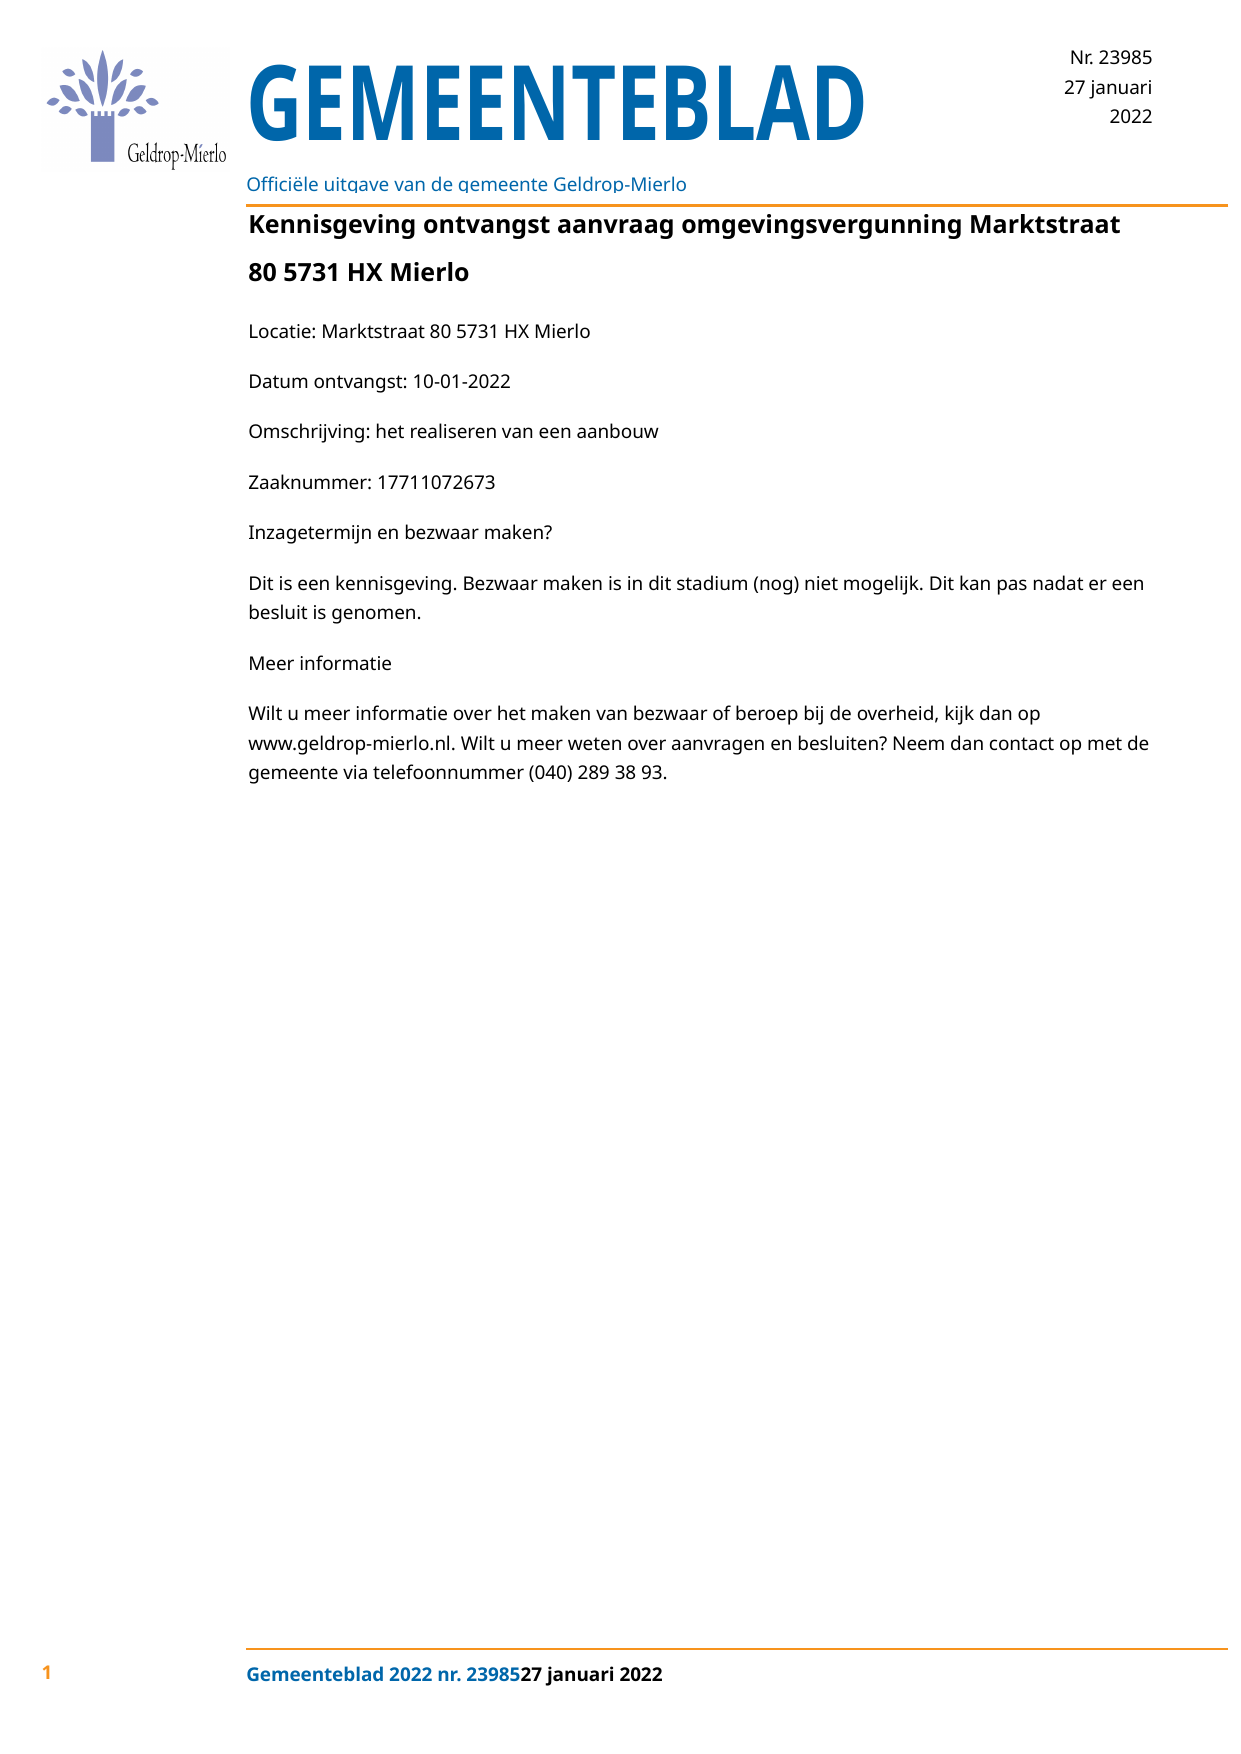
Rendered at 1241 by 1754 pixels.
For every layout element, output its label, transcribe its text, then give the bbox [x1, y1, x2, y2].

text Kennisgeving ontvangst aanvraag omgevingsvergunning Marktstraat 80 5731 HX Mierlo [248, 207, 1152, 288]
text Meer informatie [248, 650, 1152, 676]
text Inzagetermijn en bezwaar maken? [248, 519, 1152, 545]
text Dit is een kennisgeving. Bezwaar maken is in dit stadium (nog) niet mogelijk. Dit kan pas nadat er een besluit is genomen. [248, 570, 1152, 625]
text Locatie: Marktstraat 80 5731 HX Mierlo [248, 318, 1152, 344]
picture [41, 47, 231, 172]
text Omschrijving: het realiseren van een aanbouw [248, 419, 1152, 444]
text Zaaknummer: 17711072673 [248, 469, 1152, 495]
text Datum ontvangst: 10-01-2022 [248, 368, 1152, 394]
text Wilt u meer informatie over het maken van bezwaar of beroep bij de overheid, kijk dan op www.geldrop-mierlo.nl. Wilt u meer weten over aanvragen en besluiten? Neem dan contact op met de gemeente via telefoonnummer (040) 289 38 93. [248, 700, 1152, 785]
